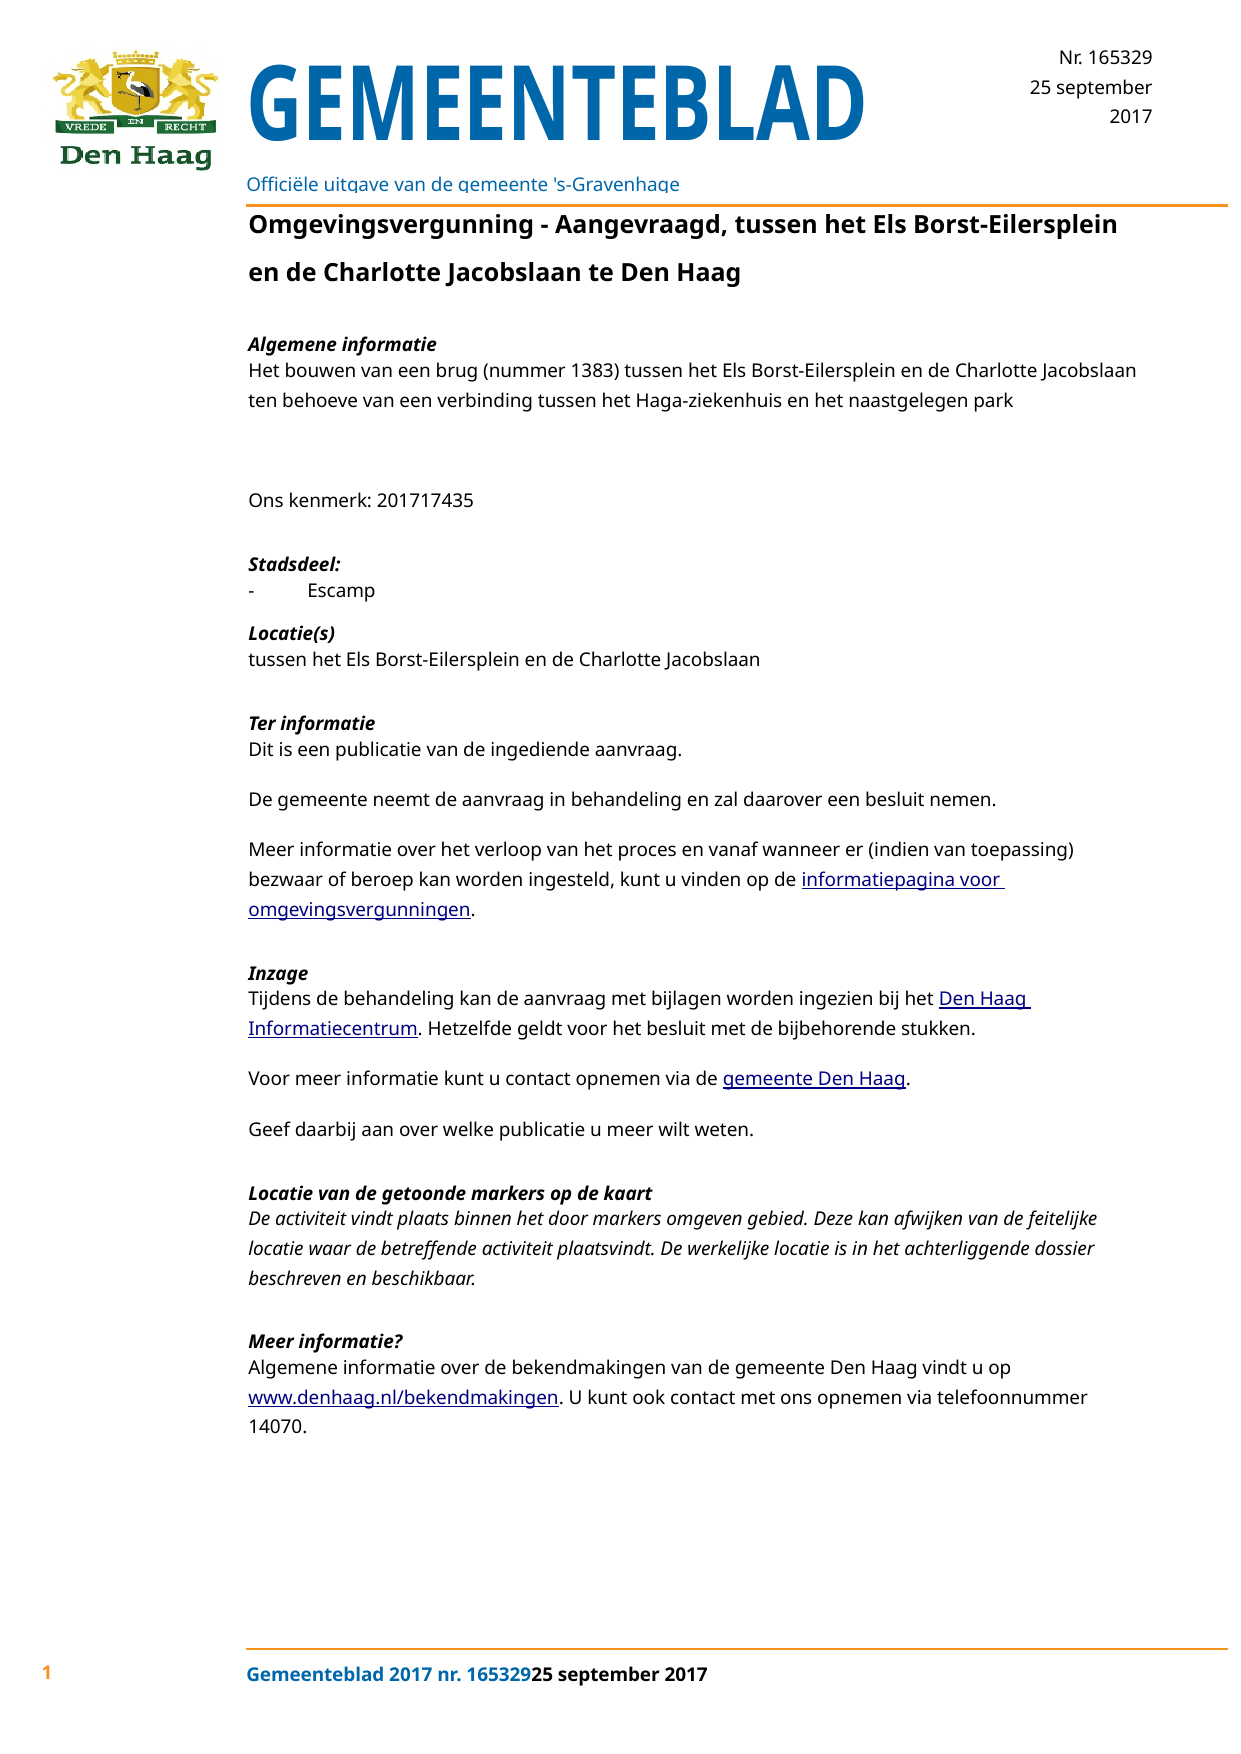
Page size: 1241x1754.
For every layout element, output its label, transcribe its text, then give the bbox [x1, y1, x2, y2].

list Escamp [248, 577, 1152, 603]
text De activiteit vindt plaats binnen het door markers omgeven gebied. Deze kan afwijken van de feitelijke locatie waar de betreffende activiteit plaatsvindt. De werkelijke locatie is in het achterliggende dossier beschreven en beschikbaar. [248, 1206, 1152, 1291]
text Ter informatie [248, 710, 1152, 736]
text Dit is een publicatie van de ingediende aanvraag. [248, 736, 1152, 762]
picture [41, 47, 231, 172]
text Locatie(s) [248, 620, 1152, 646]
text Ons kenmerk: 201717435 [248, 488, 1152, 513]
text Het bouwen van een brug (nummer 1383) tussen het Els Borst-Eilersplein en de Charlotte Jacobslaan ten behoeve van een verbinding tussen het Haga-ziekenhuis en het naastgelegen park [248, 357, 1152, 412]
text Voor meer informatie kunt u contact opnemen via de gemeente Den Haag. [248, 1066, 1152, 1091]
text Algemene informatie over de bekendmakingen van de gemeente Den Haag vindt u op www.denhaag.nl/bekendmakingen. U kunt ook contact met ons opnemen via telefoonnummer 14070. [248, 1354, 1152, 1439]
text Omgevingsvergunning - Aangevraagd, tussen het Els Borst-Eilersplein en de Charlotte Jacobslaan te Den Haag [248, 207, 1152, 288]
text De gemeente neemt de aanvraag in behandeling en zal daarover een besluit nemen. [248, 786, 1152, 812]
text Stadsdeel: [248, 552, 1152, 577]
text tussen het Els Borst-Eilersplein en de Charlotte Jacobslaan [248, 646, 1152, 672]
text Locatie van de getoonde markers op de kaart [248, 1180, 1152, 1206]
text Tijdens de behandeling kan de aanvraag met bijlagen worden ingezien bij het Den Haag Informatiecentrum. Hetzelfde geldt voor het besluit met de bijbehorende stukken. [248, 986, 1152, 1041]
text Algemene informatie [248, 331, 1152, 357]
text Inzage [248, 960, 1152, 986]
text Geef daarbij aan over welke publicatie u meer wilt weten. [248, 1116, 1152, 1142]
text Meer informatie? [248, 1329, 1152, 1354]
text Meer informatie over het verloop van het proces en vanaf wanneer er (indien van toepassing) bezwaar of beroep kan worden ingesteld, kunt u vinden op de informatiepagina voor omgevingsvergunningen. [248, 837, 1152, 922]
